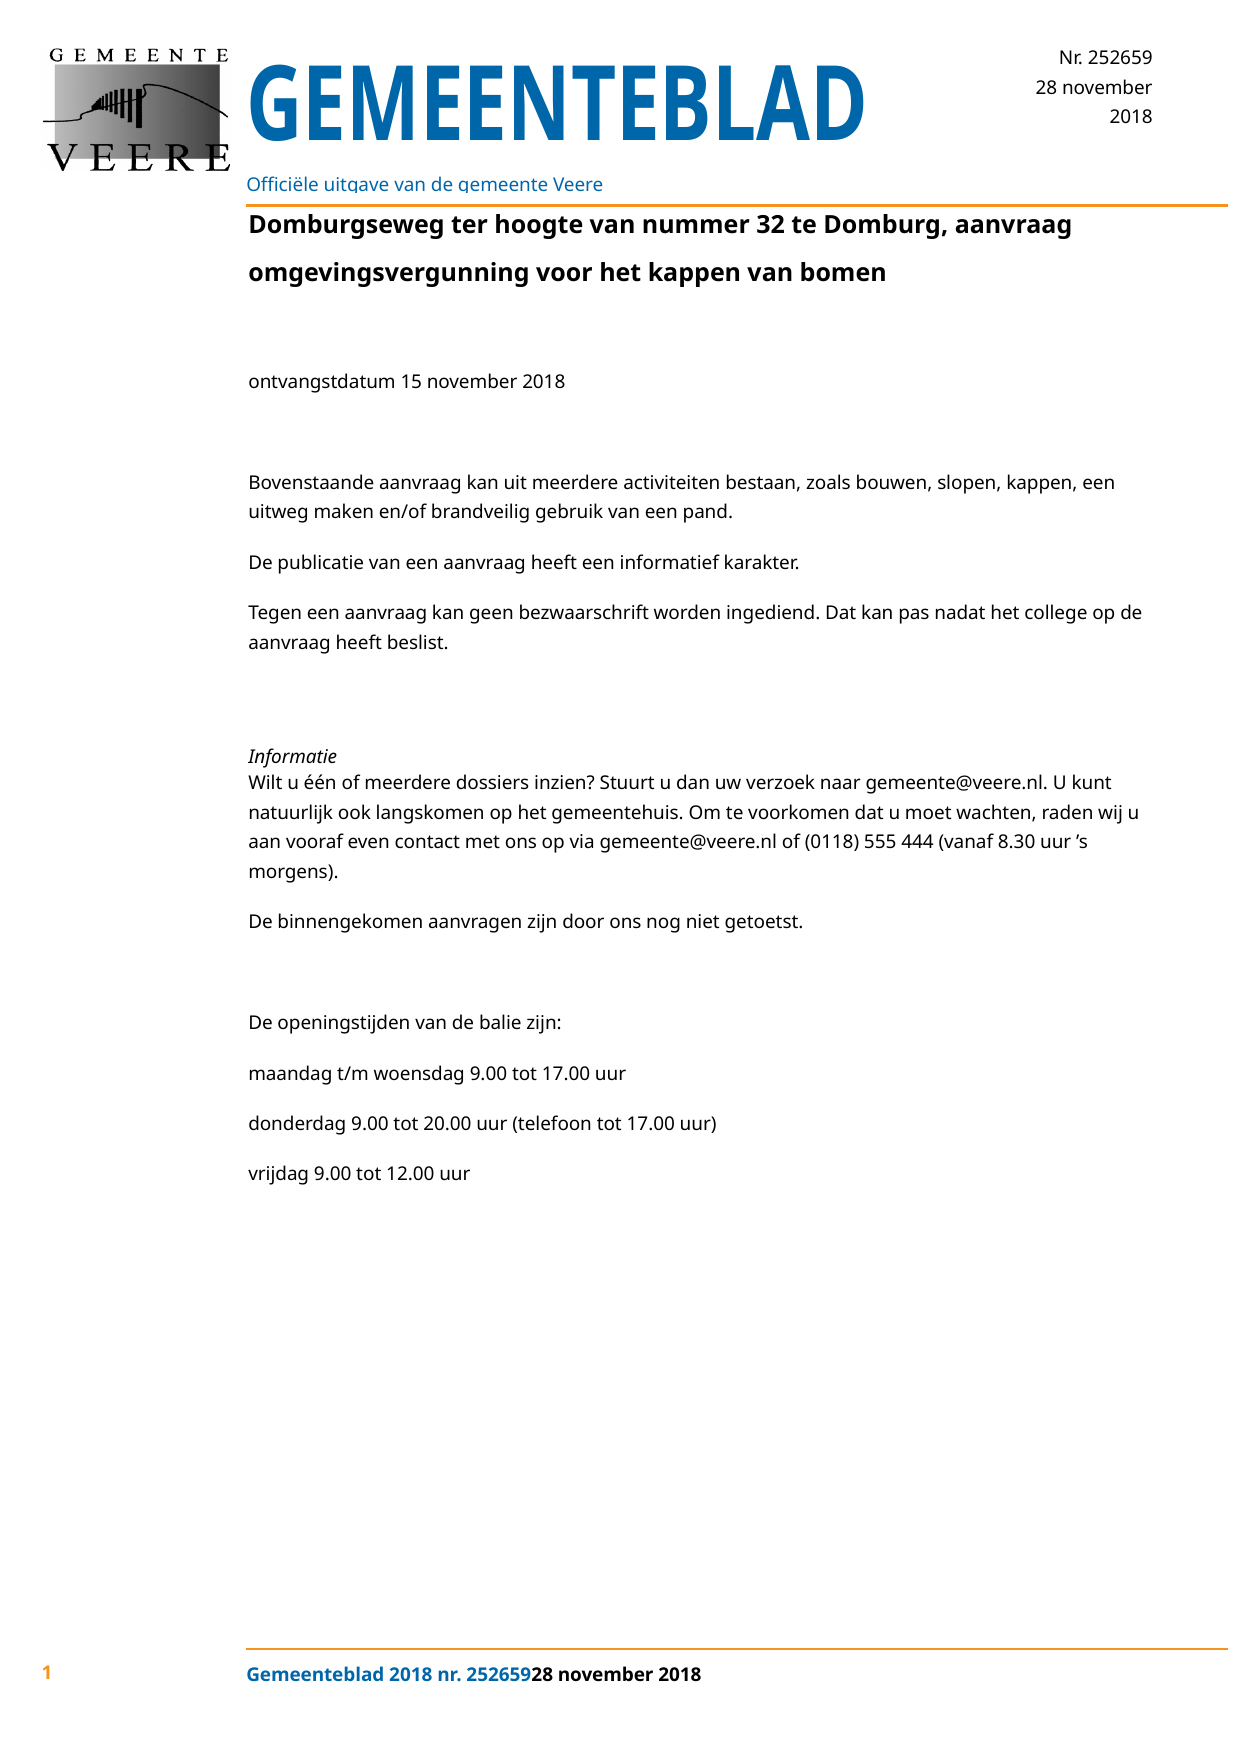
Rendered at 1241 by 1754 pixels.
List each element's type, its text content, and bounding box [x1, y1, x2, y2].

text Tegen een aanvraag kan geen bezwaarschrift worden ingediend. Dat kan pas nadat het college op de aanvraag heeft beslist. [248, 599, 1152, 655]
text ontvangstdatum 15 november 2018 [248, 368, 1152, 394]
text Informatie [248, 743, 1152, 769]
text maandag t/m woensdag 9.00 tot 17.00 uur [248, 1060, 1152, 1085]
text Bovenstaande aanvraag kan uit meerdere activiteiten bestaan, zoals bouwen, slopen, kappen, een uitweg maken en/of brandveilig gebruik van een pand. [248, 469, 1152, 524]
text De binnengekomen aanvragen zijn door ons nog niet getoetst. [248, 908, 1152, 934]
text De openingstijden van de balie zijn: [248, 1009, 1152, 1035]
text Wilt u één of meerdere dossiers inzien? Stuurt u dan uw verzoek naar gemeente@veere.nl. U kunt natuurlijk ook langskomen op het gemeentehuis. Om te voorkomen dat u moet wachten, raden wij u aan vooraf even contact met ons op via gemeente@veere.nl of (0118) 555 444 (vanaf 8.30 uur ’s morgens). [248, 769, 1152, 884]
picture [41, 47, 231, 172]
text Domburgseweg ter hoogte van nummer 32 te Domburg, aanvraag omgevingsvergunning voor het kappen van bomen [248, 207, 1152, 288]
text De publicatie van een aanvraag heeft een informatief karakter. [248, 549, 1152, 575]
text donderdag 9.00 tot 20.00 uur (telefoon tot 17.00 uur) [248, 1110, 1152, 1136]
text vrijdag 9.00 tot 12.00 uur [248, 1161, 1152, 1186]
